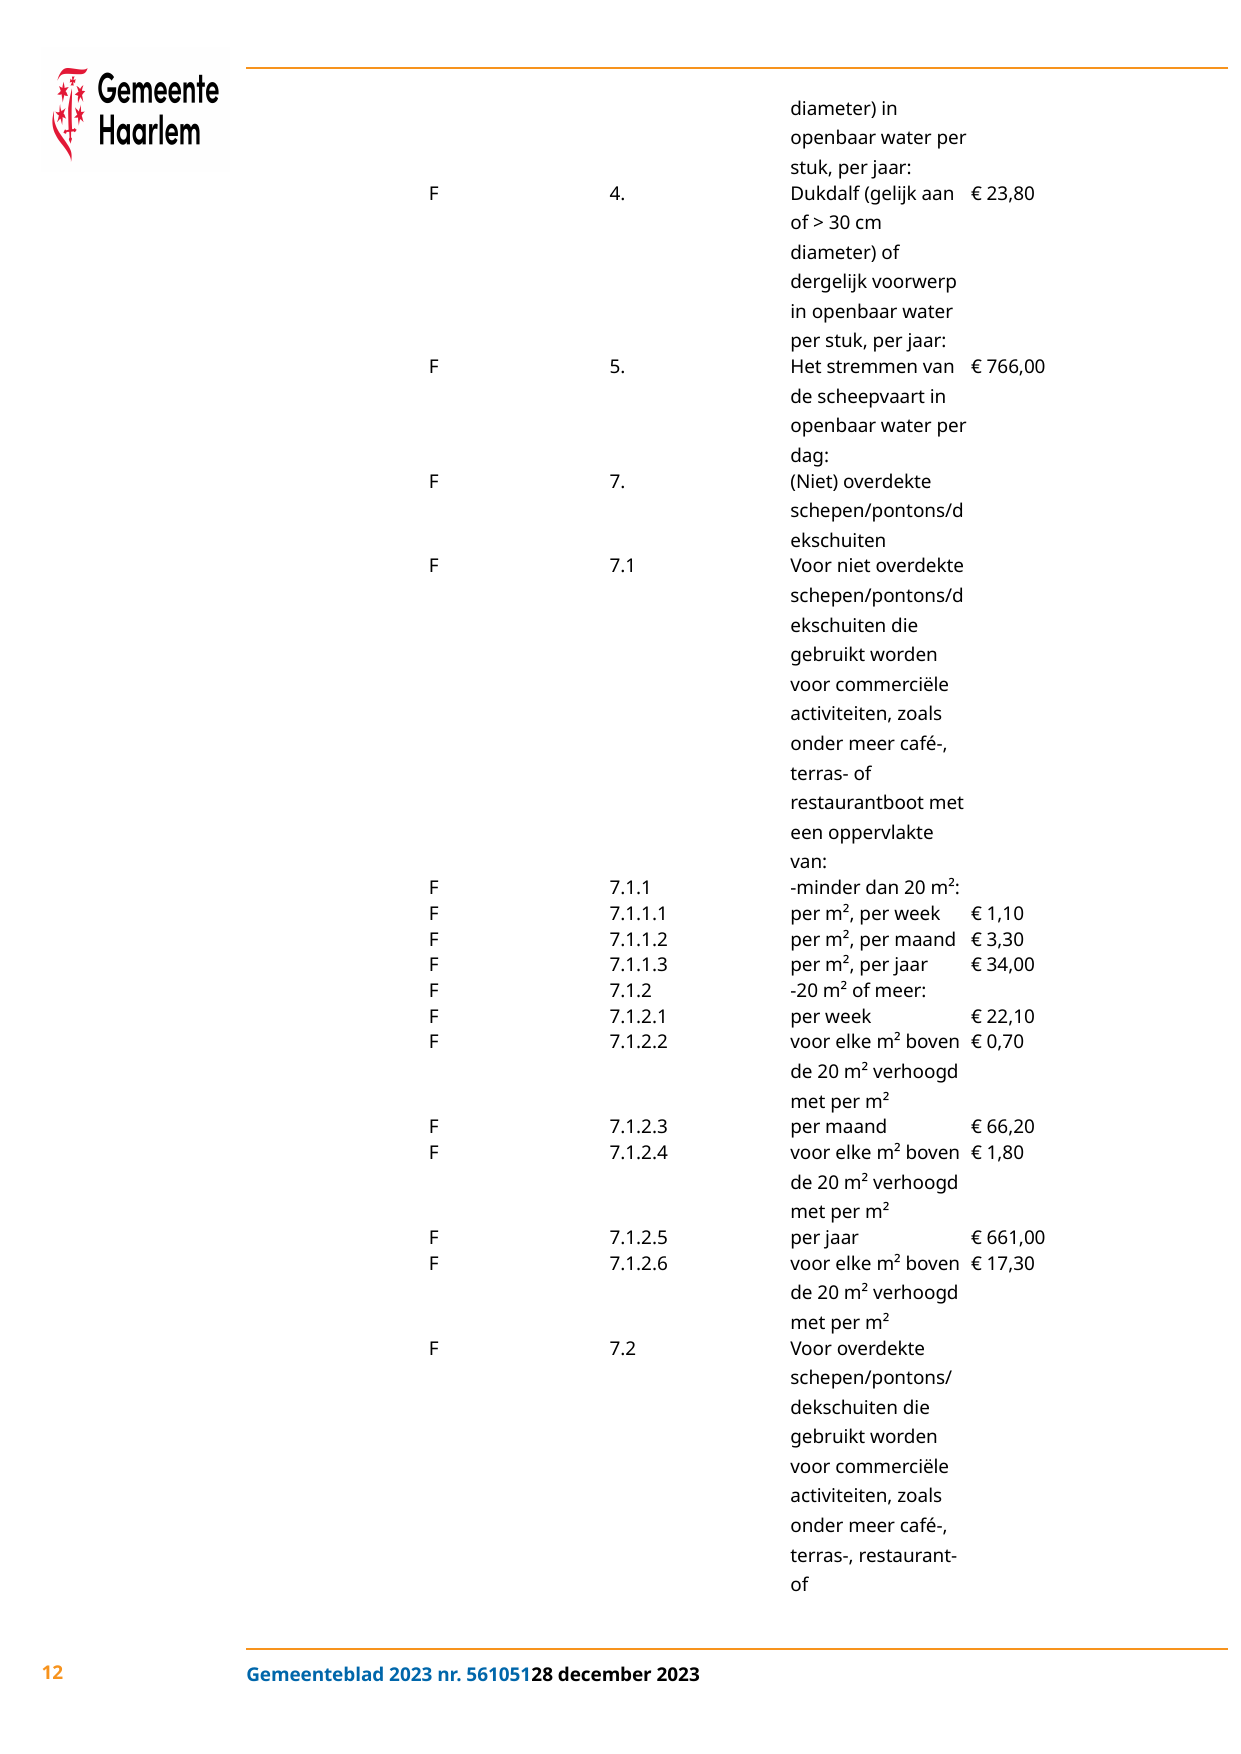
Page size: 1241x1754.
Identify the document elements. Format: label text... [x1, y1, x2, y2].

table_cell F [429, 1224, 609, 1250]
table_cell F [429, 1139, 609, 1224]
table_cell [248, 951, 429, 977]
table_cell 7.1.2.2 [609, 1029, 790, 1113]
table_cell F [429, 900, 609, 926]
table_cell Dukdalf (gelijk aan of > 30 cm diameter) of dergelijk voorwerp in openbaar water per stuk, per jaar: [790, 180, 971, 353]
table_cell [609, 95, 790, 180]
table_cell 7.1.2 [609, 977, 790, 1003]
table_cell F [429, 874, 609, 900]
table_cell F [429, 353, 609, 468]
table_cell [248, 874, 429, 900]
table_cell [248, 977, 429, 1003]
table_cell € 66,20 [971, 1114, 1152, 1139]
table_cell € 1,80 [971, 1139, 1152, 1224]
table_cell F [429, 1250, 609, 1335]
table_cell [248, 1139, 429, 1224]
table_cell [971, 977, 1152, 1003]
table_cell € 22,10 [971, 1003, 1152, 1029]
table_cell [248, 1250, 429, 1335]
picture [41, 47, 231, 172]
table_cell € 34,00 [971, 951, 1152, 977]
table_cell 7.1.1.2 [609, 926, 790, 951]
table_cell F [429, 1029, 609, 1113]
table_cell 5. [609, 353, 790, 468]
table_cell € 17,30 [971, 1250, 1152, 1335]
table_cell [248, 1335, 429, 1597]
table_cell [429, 95, 609, 180]
table_cell 7. [609, 468, 790, 553]
table_cell per week [790, 1003, 971, 1029]
table_cell per m², per week [790, 900, 971, 926]
table_cell -20 m² of meer: [790, 977, 971, 1003]
table_cell [248, 468, 429, 553]
table_cell per m², per maand [790, 926, 971, 951]
table_cell 7.1.1.1 [609, 900, 790, 926]
table_cell 7.1 [609, 553, 790, 874]
table_cell (Niet) overdekte schepen/pontons/dekschuiten [790, 468, 971, 553]
table_cell [971, 95, 1152, 180]
table_cell F [429, 1003, 609, 1029]
table_cell € 766,00 [971, 353, 1152, 468]
table_cell [248, 900, 429, 926]
table_cell F [429, 951, 609, 977]
table_cell -minder dan 20 m²: [790, 874, 971, 900]
table_cell per jaar [790, 1224, 971, 1250]
table_cell [248, 180, 429, 353]
table_cell [248, 553, 429, 874]
table_cell 7.1.2.1 [609, 1003, 790, 1029]
table_cell € 23,80 [971, 180, 1152, 353]
table_cell per m², per jaar [790, 951, 971, 977]
table_cell 7.1.2.4 [609, 1139, 790, 1224]
table_cell [971, 874, 1152, 900]
table_cell [971, 468, 1152, 553]
table_cell 7.1.2.3 [609, 1114, 790, 1139]
table_cell 7.1.1 [609, 874, 790, 900]
table_cell € 3,30 [971, 926, 1152, 951]
table_cell Voor overdekte schepen/pontons/ dekschuiten die gebruikt worden voor commerciële activiteiten, zoals onder meer café-, terras-, restaurant- of [790, 1335, 971, 1597]
table_cell 7.1.2.5 [609, 1224, 790, 1250]
table_cell 7.1.1.3 [609, 951, 790, 977]
table_cell [971, 553, 1152, 874]
table_cell per maand [790, 1114, 971, 1139]
table_cell [248, 926, 429, 951]
table_cell F [429, 180, 609, 353]
table_cell voor elke m² boven de 20 m² verhoogd met per m² [790, 1029, 971, 1113]
table_cell voor elke m² boven de 20 m² verhoogd met per m² [790, 1139, 971, 1224]
table_cell [248, 1224, 429, 1250]
table_cell [248, 95, 429, 180]
table_cell Het stremmen van de scheepvaart in openbaar water per dag: [790, 353, 971, 468]
table_cell 7.2 [609, 1335, 790, 1597]
table_cell F [429, 468, 609, 553]
table_cell [248, 1029, 429, 1113]
table_cell F [429, 1335, 609, 1597]
table_cell [248, 1114, 429, 1139]
table_cell 4. [609, 180, 790, 353]
table_cell 7.1.2.6 [609, 1250, 790, 1335]
table_cell € 0,70 [971, 1029, 1152, 1113]
table_cell F [429, 553, 609, 874]
table_cell [971, 1335, 1152, 1597]
table_cell F [429, 926, 609, 951]
table_cell [248, 1003, 429, 1029]
table_cell € 661,00 [971, 1224, 1152, 1250]
table_cell [248, 353, 429, 468]
table_cell F [429, 1114, 609, 1139]
table_cell voor elke m² boven de 20 m² verhoogd met per m² [790, 1250, 971, 1335]
table_cell Voor niet overdekte schepen/pontons/dekschuiten die gebruikt worden voor commerciële activiteiten, zoals onder meer café-, terras- of restaurantboot met een oppervlakte van: [790, 553, 971, 874]
table_cell € 1,10 [971, 900, 1152, 926]
table_cell F [429, 977, 609, 1003]
table_cell diameter) in openbaar water per stuk, per jaar: [790, 95, 971, 180]
